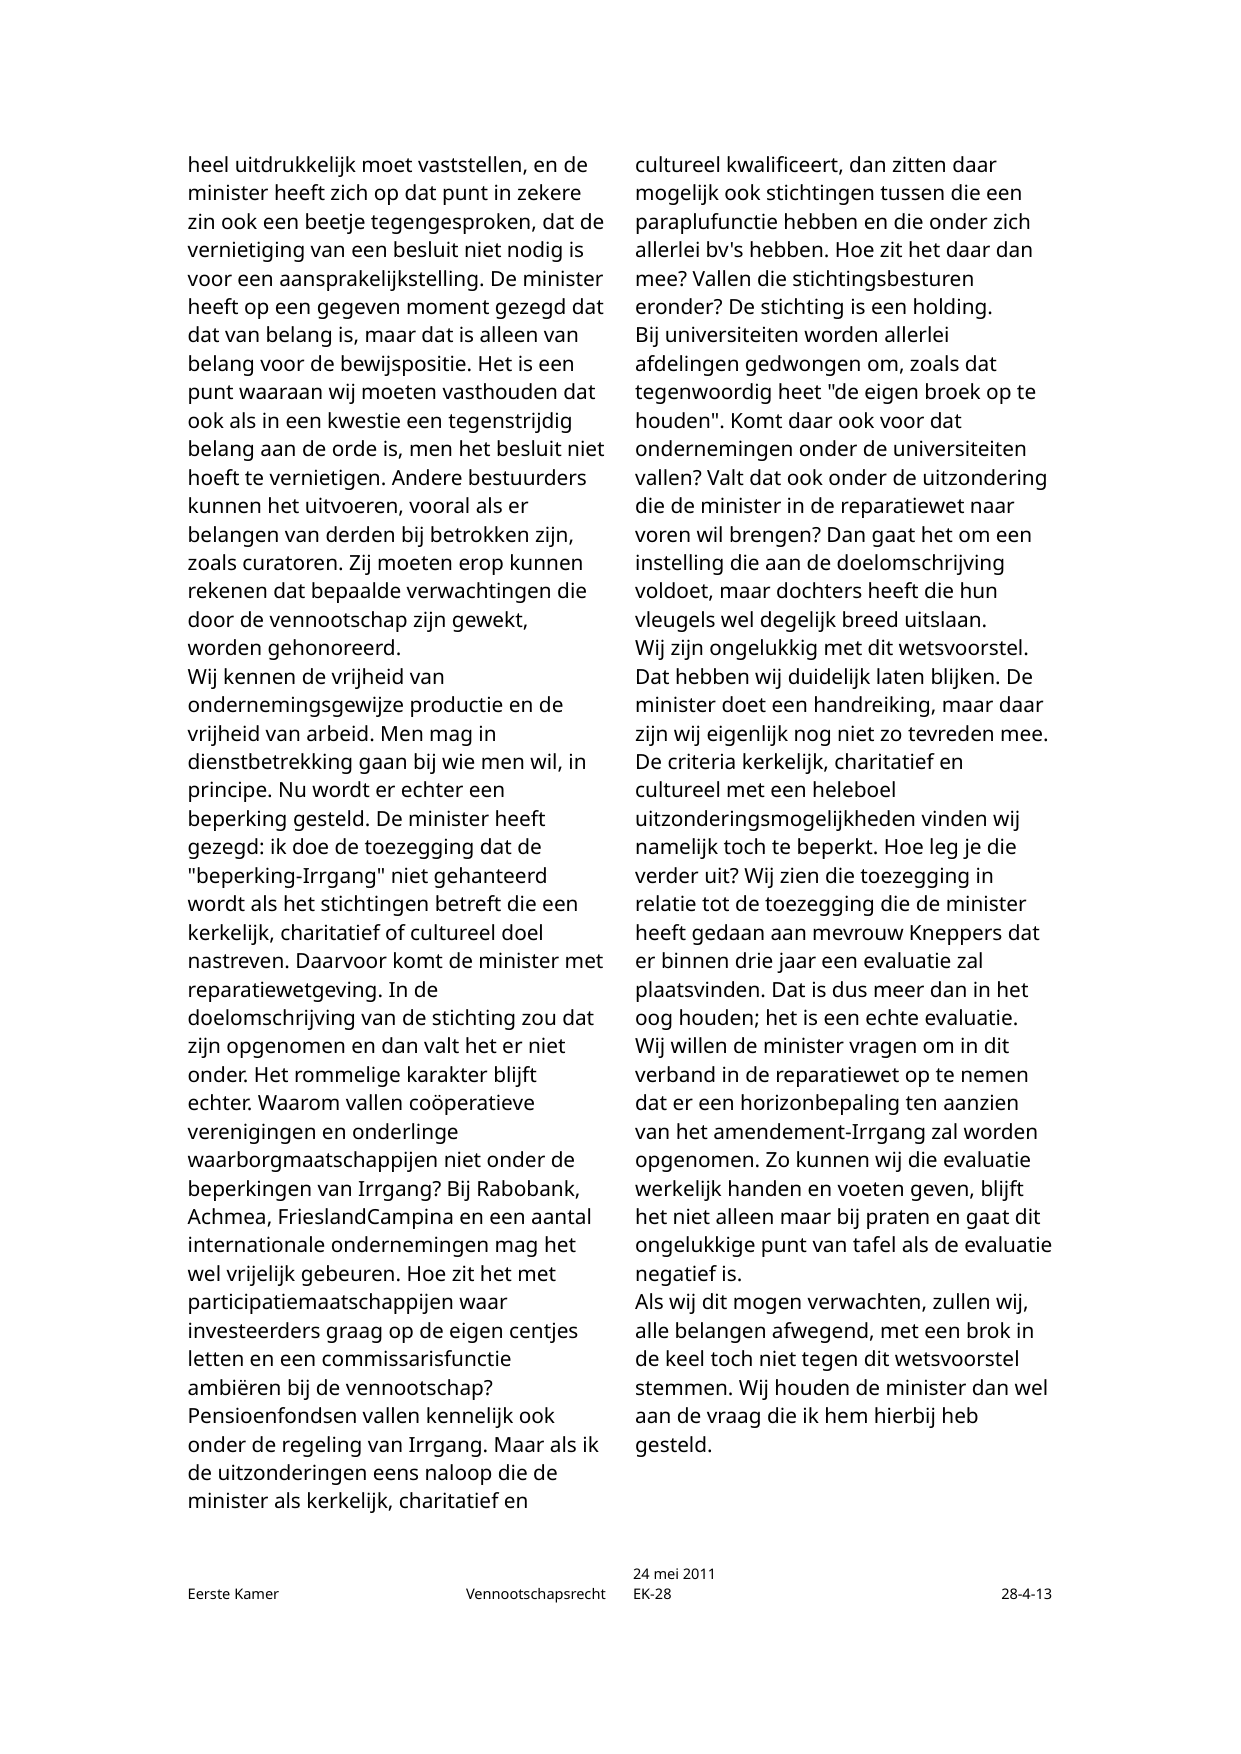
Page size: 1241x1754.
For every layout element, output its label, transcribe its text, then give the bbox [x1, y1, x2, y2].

text Wij kennen de vrijheid van ondernemingsgewijze productie en de vrijheid van arbeid. Men mag in dienstbetrekking gaan bij wie men wil, in principe. Nu wordt er echter een beperking gesteld. De minister heeft gezegd: ik doe de toezegging dat de "beperking-Irrgang" niet gehanteerd wordt als het stichtingen betreft die een kerkelijk, charitatief of cultureel doel nastreven. Daarvoor komt de minister met reparatiewetgeving. In de doelomschrijving van de stichting zou dat zijn opgenomen en dan valt het er niet onder. Het rommelige karakter blijft echter. Waarom vallen coöperatieve verenigingen en onderlinge waarborgmaatschappijen niet onder de beperkingen van Irrgang? Bij Rabobank, Achmea, FrieslandCampina en een aantal internationale ondernemingen mag het wel vrijelijk gebeuren. Hoe zit het met participatiemaatschappijen waar investeerders graag op de eigen centjes letten en een commissarisfunctie ambiëren bij de vennootschap? Pensioenfondsen vallen kennelijk ook onder de regeling van Irrgang. Maar als ik de uitzonderingen eens naloop die de minister als kerkelijk, charitatief en [187, 662, 605, 1515]
text Als wij dit mogen verwachten, zullen wij, alle belangen afwegend, met een brok in de keel toch niet tegen dit wetsvoorstel stemmen. Wij houden de minister dan wel aan de vraag die ik hem hierbij heb gesteld. [635, 1287, 1053, 1458]
text Bij universiteiten worden allerlei afdelingen gedwongen om, zoals dat tegenwoordig heet "de eigen broek op te houden". Komt daar ook voor dat ondernemingen onder de universiteiten vallen? Valt dat ook onder de uitzondering die de minister in de reparatiewet naar voren wil brengen? Dan gaat het om een instelling die aan de doelomschrijving voldoet, maar dochters heeft die hun vleugels wel degelijk breed uitslaan. [635, 321, 1053, 633]
text  [635, 1488, 1053, 1517]
text Wij zijn ongelukkig met dit wetsvoorstel. Dat hebben wij duidelijk laten blijken. De minister doet een handreiking, maar daar zijn wij eigenlijk nog niet zo tevreden mee. De criteria kerkelijk, charitatief en cultureel met een heleboel uitzonderingsmogelijkheden vinden wij namelijk toch te beperkt. Hoe leg je die verder uit? Wij zien die toezegging in relatie tot de toezegging die de minister heeft gedaan aan mevrouw Kneppers dat er binnen drie jaar een evaluatie zal plaatsvinden. Dat is dus meer dan in het oog houden; het is een echte evaluatie. Wij willen de minister vragen om in dit verband in de reparatiewet op te nemen dat er een horizonbepaling ten aanzien van het amendement-Irrgang zal worden opgenomen. Zo kunnen wij die evaluatie werkelijk handen en voeten geven, blijft het niet alleen maar bij praten en gaat dit ongelukkige punt van tafel als de evaluatie negatief is. [635, 633, 1053, 1287]
text heel uitdrukkelijk moet vaststellen, en de minister heeft zich op dat punt in zekere zin ook een beetje tegengesproken, dat de vernietiging van een besluit niet nodig is voor een aansprakelijkstelling. De minister heeft op een gegeven moment gezegd dat dat van belang is, maar dat is alleen van belang voor de bewijspositie. Het is een punt waaraan wij moeten vasthouden dat ook als in een kwestie een tegenstrijdig belang aan de orde is, men het besluit niet hoeft te vernietigen. Andere bestuurders kunnen het uitvoeren, vooral als er belangen van derden bij betrokken zijn, zoals curatoren. Zij moeten erop kunnen rekenen dat bepaalde verwachtingen die door de vennootschap zijn gewekt, worden gehonoreerd. [187, 150, 605, 662]
text cultureel kwalificeert, dan zitten daar mogelijk ook stichtingen tussen die een paraplufunctie hebben en die onder zich allerlei bv's hebben. Hoe zit het daar dan mee? Vallen die stichtingsbesturen eronder? De stichting is een holding. [635, 150, 1053, 321]
